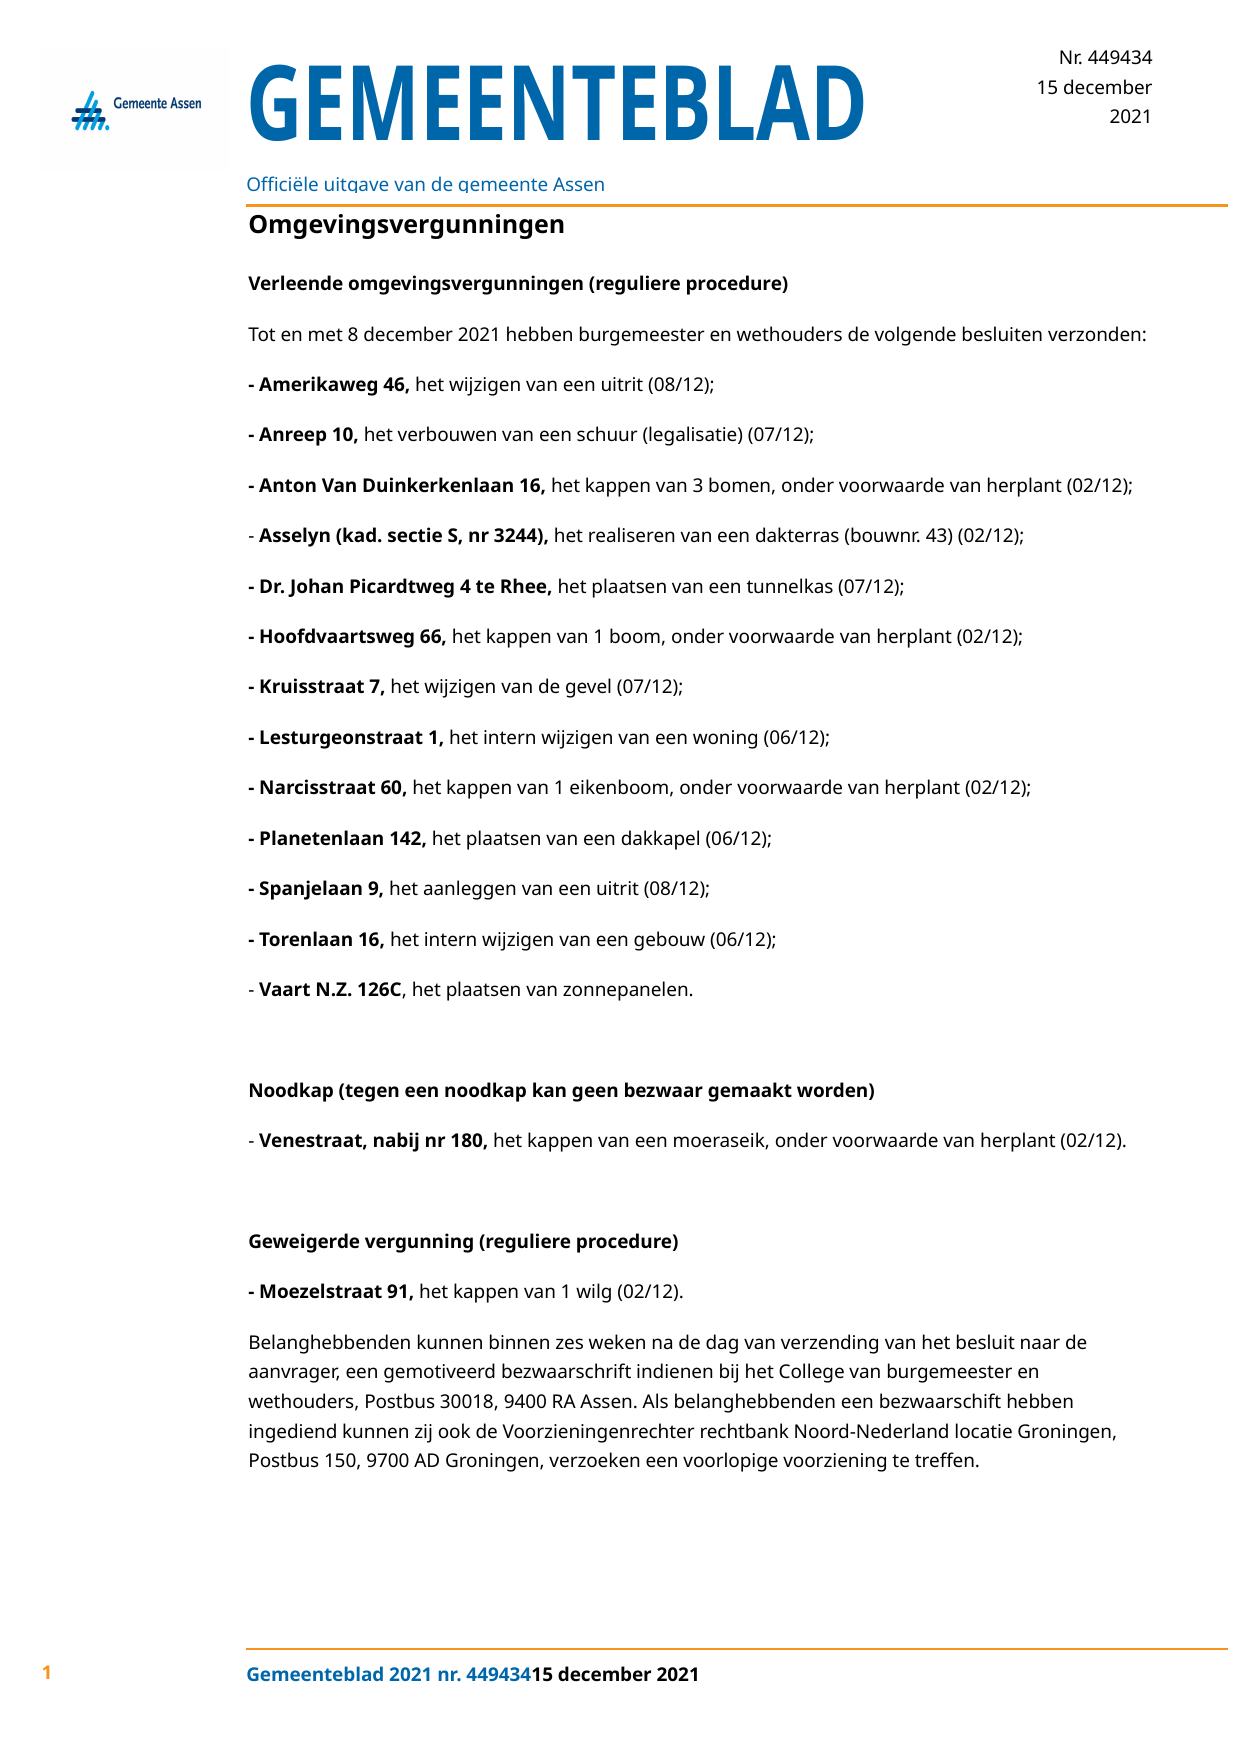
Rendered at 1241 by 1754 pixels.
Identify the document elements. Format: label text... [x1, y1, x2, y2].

text Geweigerde vergunning (reguliere procedure) [248, 1228, 1152, 1254]
text - Amerikaweg 46, het wijzigen van een uitrit (08/12); [248, 371, 1152, 397]
text - Narcisstraat 60, het kappen van 1 eikenboom, onder voorwaarde van herplant (02/12); [248, 774, 1152, 800]
text - Moezelstraat 91, het kappen van 1 wilg (02/12). [248, 1279, 1152, 1304]
text - Dr. Johan Picardtweg 4 te Rhee, het plaatsen van een tunnelkas (07/12); [248, 573, 1152, 598]
picture [41, 47, 231, 172]
text - Anreep 10, het verbouwen van een schuur (legalisatie) (07/12); [248, 422, 1152, 447]
text Verleende omgevingsvergunningen (reguliere procedure) [248, 270, 1152, 296]
text - Spanjelaan 9, het aanleggen van een uitrit (08/12); [248, 875, 1152, 901]
text - Vaart N.Z. 126C, het plaatsen van zonnepanelen. [248, 976, 1152, 1002]
text Tot en met 8 december 2021 hebben burgemeester en wethouders de volgende besluiten verzonden: [248, 321, 1152, 346]
text Omgevingsvergunningen [248, 207, 1152, 241]
text - Planetenlaan 142, het plaatsen van een dakkapel (06/12); [248, 825, 1152, 851]
text Belanghebbenden kunnen binnen zes weken na de dag van verzending van het besluit naar de aanvrager, een gemotiveerd bezwaarschrift indienen bij het College van burgemeester en wethouders, Postbus 30018, 9400 RA Assen. Als belanghebbenden een bezwaarschift hebben ingediend kunnen zij ook de Voorzieningenrechter rechtbank Noord-Nederland locatie Groningen, Postbus 150, 9700 AD Groningen, verzoeken een voorlopige voorziening te treffen. [248, 1329, 1152, 1473]
text Noodkap (tegen een noodkap kan geen bezwaar gemaakt worden) [248, 1077, 1152, 1103]
text - Torenlaan 16, het intern wijzigen van een gebouw (06/12); [248, 926, 1152, 951]
text - Lesturgeonstraat 1, het intern wijzigen van een woning (06/12); [248, 724, 1152, 750]
text - Kruisstraat 7, het wijzigen van de gevel (07/12); [248, 674, 1152, 699]
text - Hoofdvaartsweg 66, het kappen van 1 boom, onder voorwaarde van herplant (02/12); [248, 623, 1152, 649]
text - Anton Van Duinkerkenlaan 16, het kappen van 3 bomen, onder voorwaarde van herplant (02/12); [248, 472, 1152, 498]
text - Asselyn (kad. sectie S, nr 3244), het realiseren van een dakterras (bouwnr. 43) (02/12); [248, 522, 1152, 548]
text - Venestraat, nabij nr 180, het kappen van een moeraseik, onder voorwaarde van herplant (02/12). [248, 1127, 1152, 1153]
